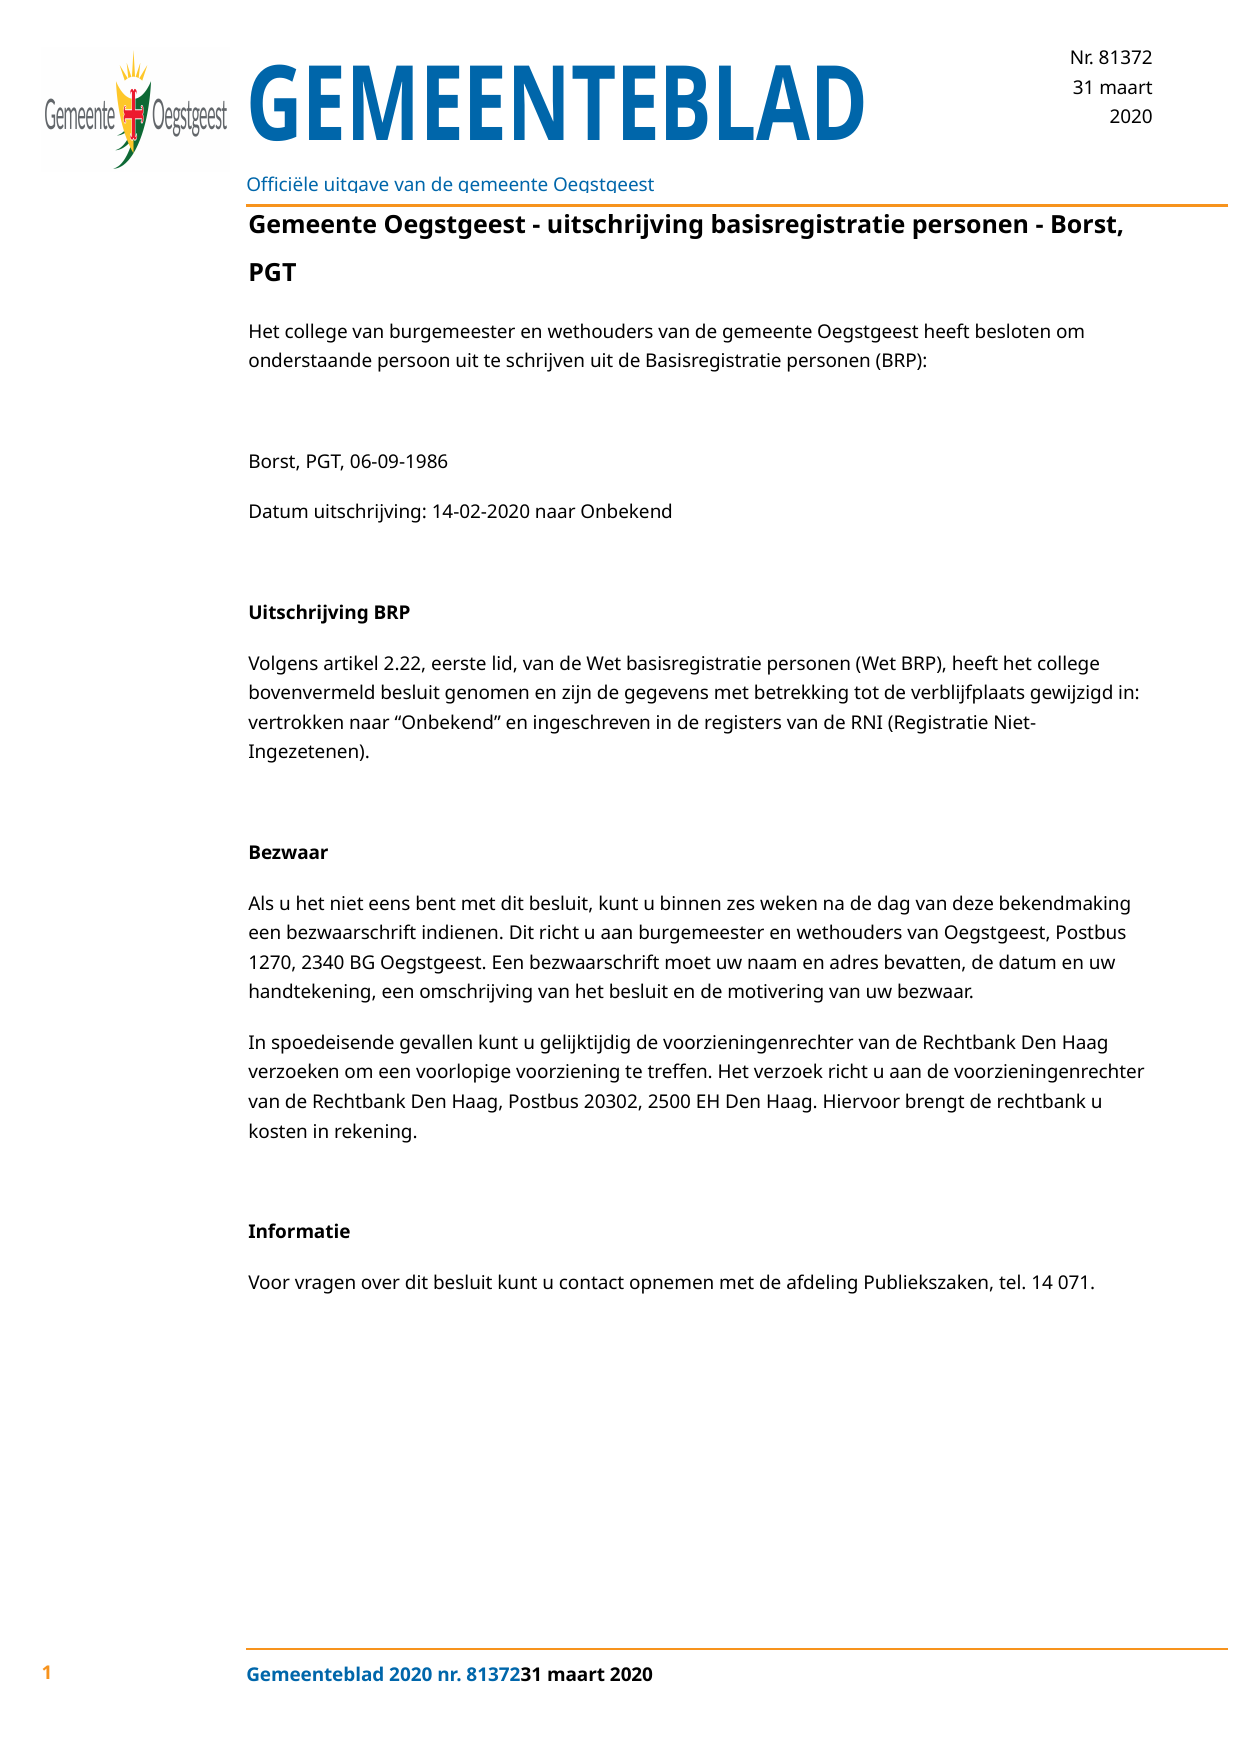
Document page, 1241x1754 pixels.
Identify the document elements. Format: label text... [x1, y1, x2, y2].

text Bezwaar [248, 839, 1152, 865]
text Als u het niet eens bent met dit besluit, kunt u binnen zes weken na de dag van deze bekendmaking een bezwaarschrift indienen. Dit richt u aan burgemeester en wethouders van Oegstgeest, Postbus 1270, 2340 BG Oegstgeest. Een bezwaarschrift moet uw naam en adres bevatten, de datum en uw handtekening, een omschrijving van het besluit en de motivering van uw bezwaar. [248, 890, 1152, 1004]
text Volgens artikel 2.22, eerste lid, van de Wet basisregistratie personen (Wet BRP), heeft het college bovenvermeld besluit genomen en zijn de gegevens met betrekking tot de verblijfplaats gewijzigd in: vertrokken naar “Onbekend” en ingeschreven in de registers van de RNI (Registratie Niet-Ingezetenen). [248, 650, 1152, 764]
text Gemeente Oegstgeest - uitschrijving basisregistratie personen - Borst, PGT [248, 207, 1152, 288]
text Datum uitschrijving: 14-02-2020 naar Onbekend [248, 499, 1152, 524]
text Het college van burgemeester en wethouders van de gemeente Oegstgeest heeft besloten om onderstaande persoon uit te schrijven uit de Basisregistratie personen (BRP): [248, 318, 1152, 373]
text Uitschrijving BRP [248, 599, 1152, 625]
text Borst, PGT, 06-09-1986 [248, 448, 1152, 474]
text Voor vragen over dit besluit kunt u contact opnemen met de afdeling Publiekszaken, tel. 14 071. [248, 1269, 1152, 1295]
text Informatie [248, 1219, 1152, 1244]
picture [41, 47, 231, 172]
text In spoedeisende gevallen kunt u gelijktijdig de voorzieningenrechter van de Rechtbank Den Haag verzoeken om een voorlopige voorziening te treffen. Het verzoek richt u aan de voorzieningenrechter van de Rechtbank Den Haag, Postbus 20302, 2500 EH Den Haag. Hiervoor brengt de rechtbank u kosten in rekening. [248, 1029, 1152, 1144]
